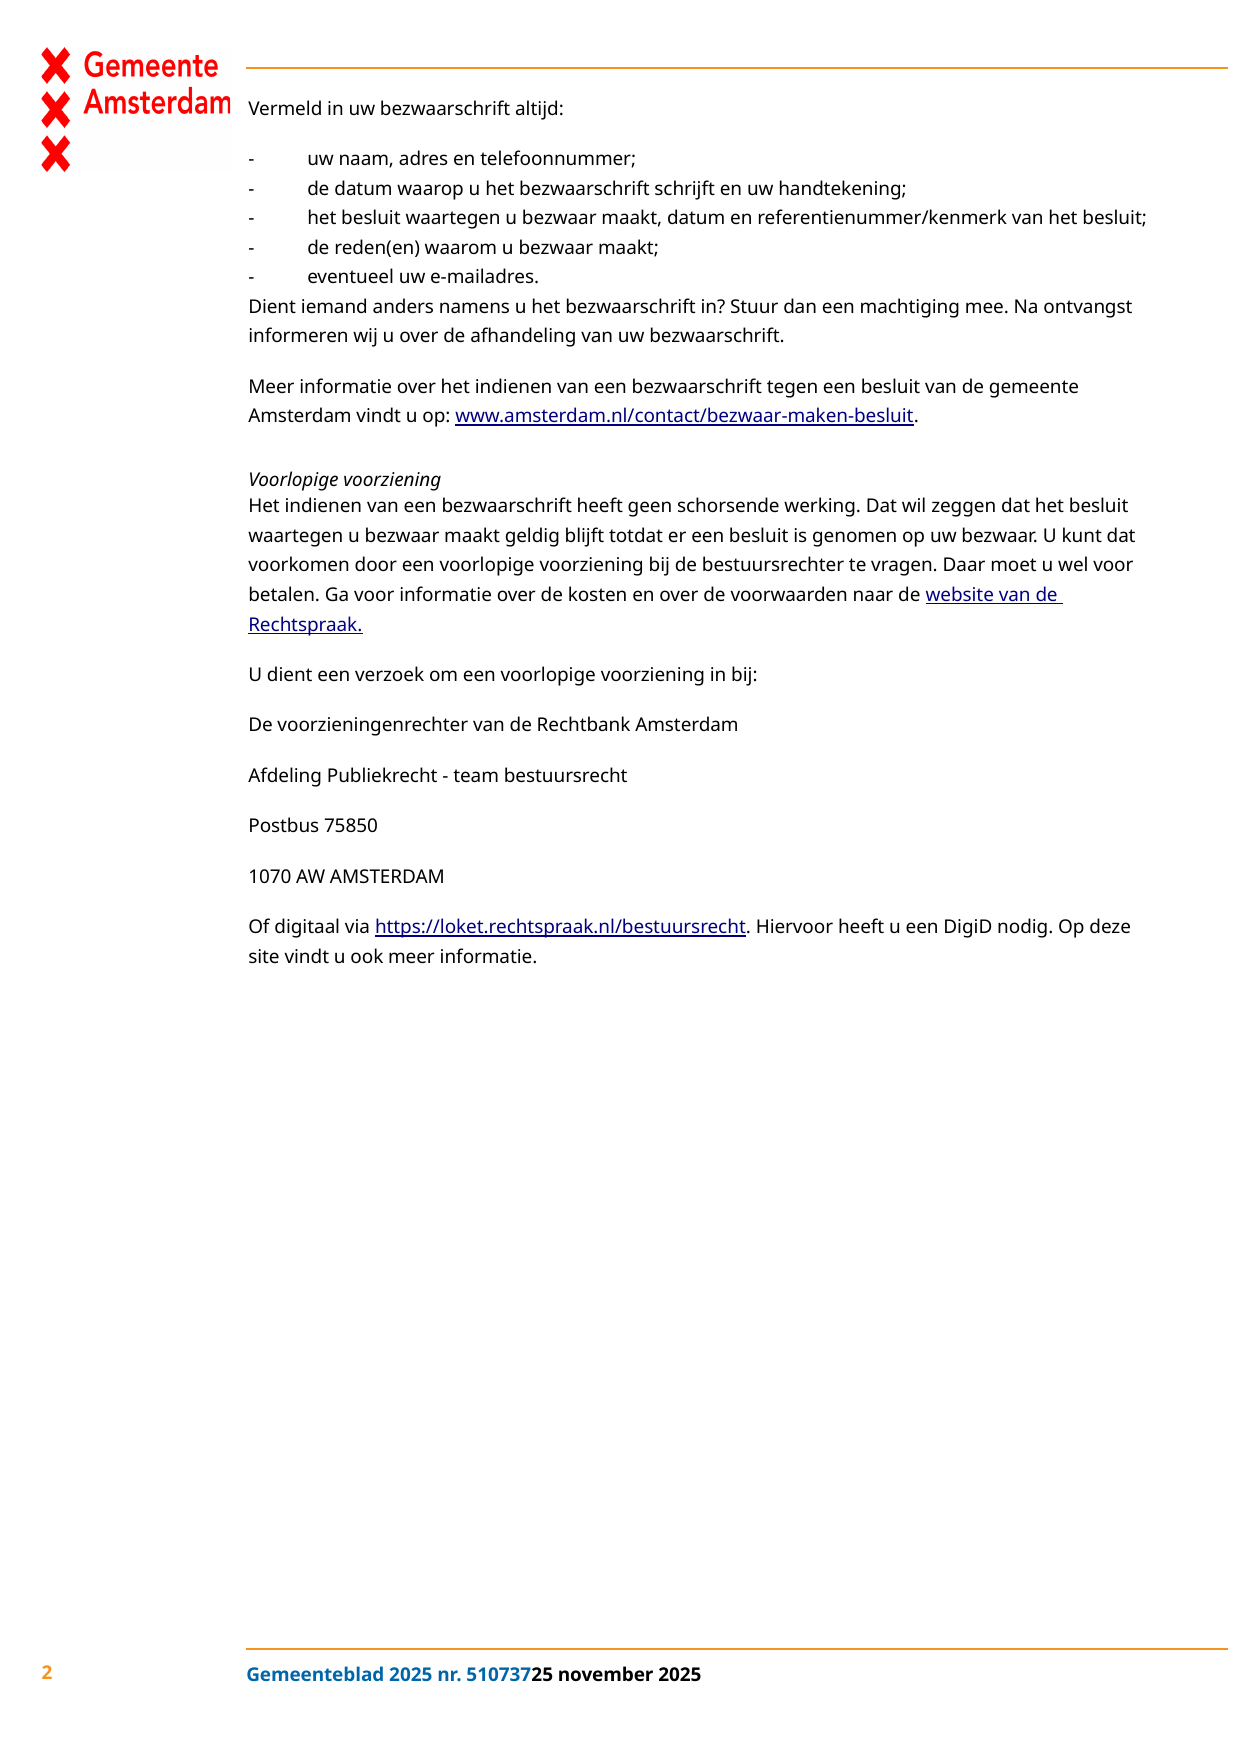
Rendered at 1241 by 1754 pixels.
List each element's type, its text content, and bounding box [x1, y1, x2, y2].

text Meer informatie over het indienen van een bezwaarschrift tegen een besluit van de gemeente Amsterdam vindt u op: www.amsterdam.nl/contact/bezwaar-maken-besluit. [248, 373, 1152, 428]
text Of digitaal via https://loket.rechtspraak.nl/bestuursrecht. Hiervoor heeft u een DigiD nodig. Op deze site vindt u ook meer informatie. [248, 913, 1152, 968]
list eventueel uw e-mailadres. [248, 263, 1152, 289]
list de datum waarop u het bezwaarschrift schrijft en uw handtekening; [248, 175, 1152, 201]
list het besluit waartegen u bezwaar maakt, datum en referentienummer/kenmerk van het besluit; [248, 204, 1152, 230]
text Postbus 75850 [248, 812, 1152, 838]
text 1070 AW AMSTERDAM [248, 863, 1152, 888]
picture [41, 47, 231, 172]
text Vermeld in uw bezwaarschrift altijd: [248, 95, 1152, 121]
list de reden(en) waarom u bezwaar maakt; [248, 234, 1152, 260]
text Afdeling Publiekrecht - team bestuursrecht [248, 762, 1152, 788]
text Voorlopige voorziening [248, 467, 1152, 492]
list uw naam, adres en telefoonnummer; [248, 145, 1152, 171]
text De voorzieningenrechter van de Rechtbank Amsterdam [248, 712, 1152, 737]
text Dient iemand anders namens u het bezwaarschrift in? Stuur dan een machtiging mee. Na ontvangst informeren wij u over de afhandeling van uw bezwaarschrift. [248, 293, 1152, 348]
text U dient een verzoek om een voorlopige voorziening in bij: [248, 661, 1152, 687]
text Het indienen van een bezwaarschrift heeft geen schorsende werking. Dat wil zeggen dat het besluit waartegen u bezwaar maakt geldig blijft totdat er een besluit is genomen op uw bezwaar. U kunt dat voorkomen door een voorlopige voorziening bij de bestuursrechter te vragen. Daar moet u wel voor betalen. Ga voor informatie over de kosten en over de voorwaarden naar de website van de Rechtspraak. [248, 492, 1152, 636]
